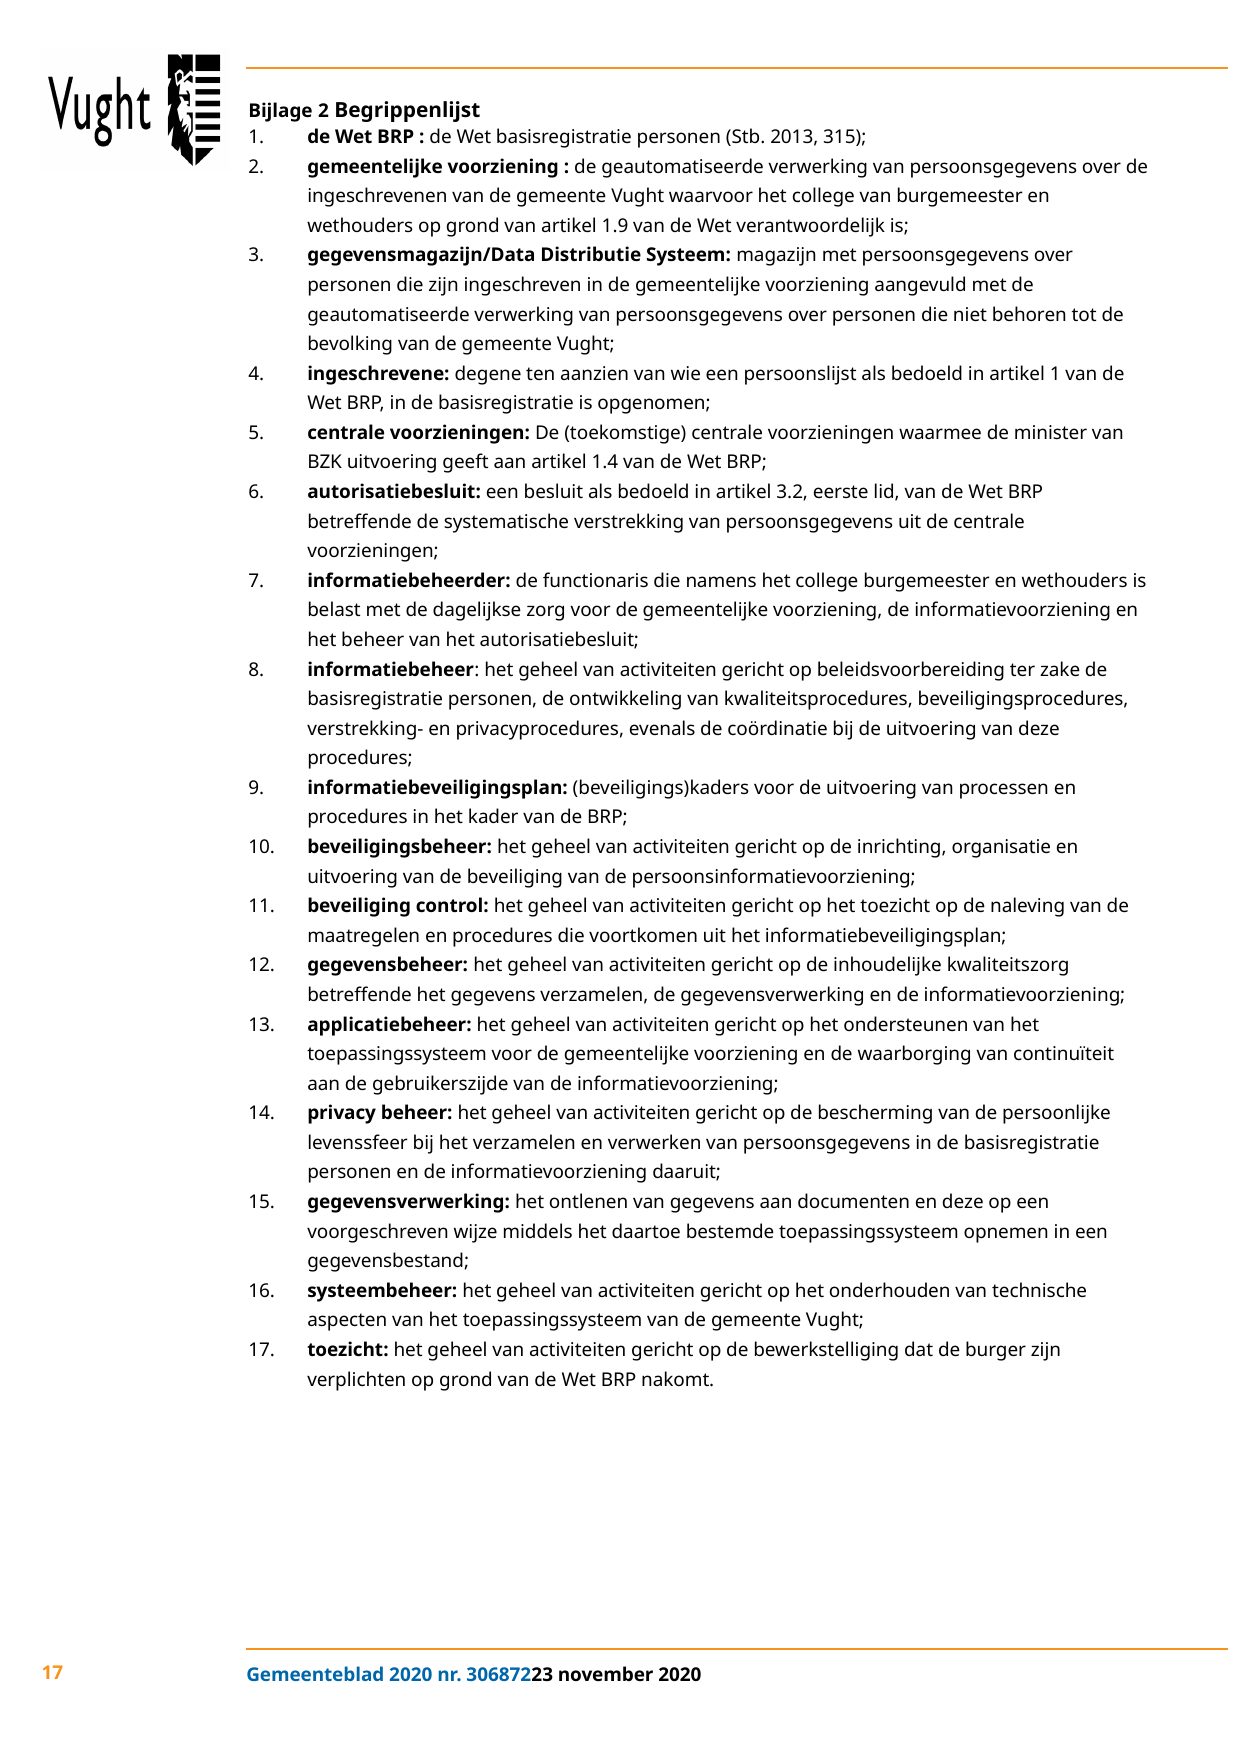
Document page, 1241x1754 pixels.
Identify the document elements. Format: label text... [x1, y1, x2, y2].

picture [41, 47, 231, 172]
list ingeschrevene: degene ten aanzien van wie een persoonslijst als bedoeld in artikel 1 van de Wet BRP, in de basisregistratie is opgenomen; [248, 360, 1152, 415]
text Bijlage 2 Begrippenlijst [248, 95, 1152, 123]
list toezicht: het geheel van activiteiten gericht op de bewerkstelliging dat de burger zijn verplichten op grond van de Wet BRP nakomt. [248, 1336, 1152, 1392]
list informatiebeheer: het geheel van activiteiten gericht op beleidsvoorbereiding ter zake de basisregistratie personen, de ontwikkeling van kwaliteitsprocedures, beveiligingsprocedures, verstrekking- en privacyprocedures, evenals de coördinatie bij de uitvoering van deze procedures; [248, 656, 1152, 770]
list informatiebeveiligingsplan: (beveiligings)kaders voor de uitvoering van processen en procedures in het kader van de BRP; [248, 774, 1152, 829]
list gegevensbeheer: het geheel van activiteiten gericht op de inhoudelijke kwaliteitszorg betreffende het gegevens verzamelen, de gegevensverwerking en de informatievoorziening; [248, 952, 1152, 1007]
list beveiliging control: het geheel van activiteiten gericht op het toezicht op de naleving van de maatregelen en procedures die voortkomen uit het informatiebeveiligingsplan; [248, 892, 1152, 948]
list de Wet BRP : de Wet basisregistratie personen (Stb. 2013, 315); [248, 123, 1152, 149]
list systeembeheer: het geheel van activiteiten gericht op het onderhouden van technische aspecten van het toepassingssysteem van de gemeente Vught; [248, 1277, 1152, 1332]
list gegevensmagazijn/Data Distributie Systeem: magazijn met persoonsgegevens over personen die zijn ingeschreven in de gemeentelijke voorziening aangevuld met de geautomatiseerde verwerking van persoonsgegevens over personen die niet behoren tot de bevolking van de gemeente Vught; [248, 242, 1152, 356]
list applicatiebeheer: het geheel van activiteiten gericht op het ondersteunen van het toepassingssysteem voor de gemeentelijke voorziening en de waarborging van continuïteit aan de gebruikerszijde van de informatievoorziening; [248, 1011, 1152, 1096]
list informatiebeheerder: de functionaris die namens het college burgemeester en wethouders is belast met de dagelijkse zorg voor de gemeentelijke voorziening, de informatievoorziening en het beheer van het autorisatiebesluit; [248, 567, 1152, 652]
list autorisatiebesluit: een besluit als bedoeld in artikel 3.2, eerste lid, van de Wet BRP betreffende de systematische verstrekking van persoonsgegevens uit de centrale voorzieningen; [248, 478, 1152, 563]
list gegevensverwerking: het ontlenen van gegevens aan documenten en deze op een voorgeschreven wijze middels het daartoe bestemde toepassingssysteem opnemen in een gegevensbestand; [248, 1188, 1152, 1273]
list privacy beheer: het geheel van activiteiten gericht op de bescherming van de persoonlijke levenssfeer bij het verzamelen en verwerken van persoonsgegevens in de basisregistratie personen en de informatievoorziening daaruit; [248, 1099, 1152, 1184]
list gemeentelijke voorziening : de geautomatiseerde verwerking van persoonsgegevens over de ingeschrevenen van de gemeente Vught waarvoor het college van burgemeester en wethouders op grond van artikel 1.9 van de Wet verantwoordelijk is; [248, 153, 1152, 238]
list centrale voorzieningen: De (toekomstige) centrale voorzieningen waarmee de minister van BZK uitvoering geeft aan artikel 1.4 van de Wet BRP; [248, 419, 1152, 474]
list beveiligingsbeheer: het geheel van activiteiten gericht op de inrichting, organisatie en uitvoering van de beveiliging van de persoonsinformatievoorziening; [248, 833, 1152, 889]
